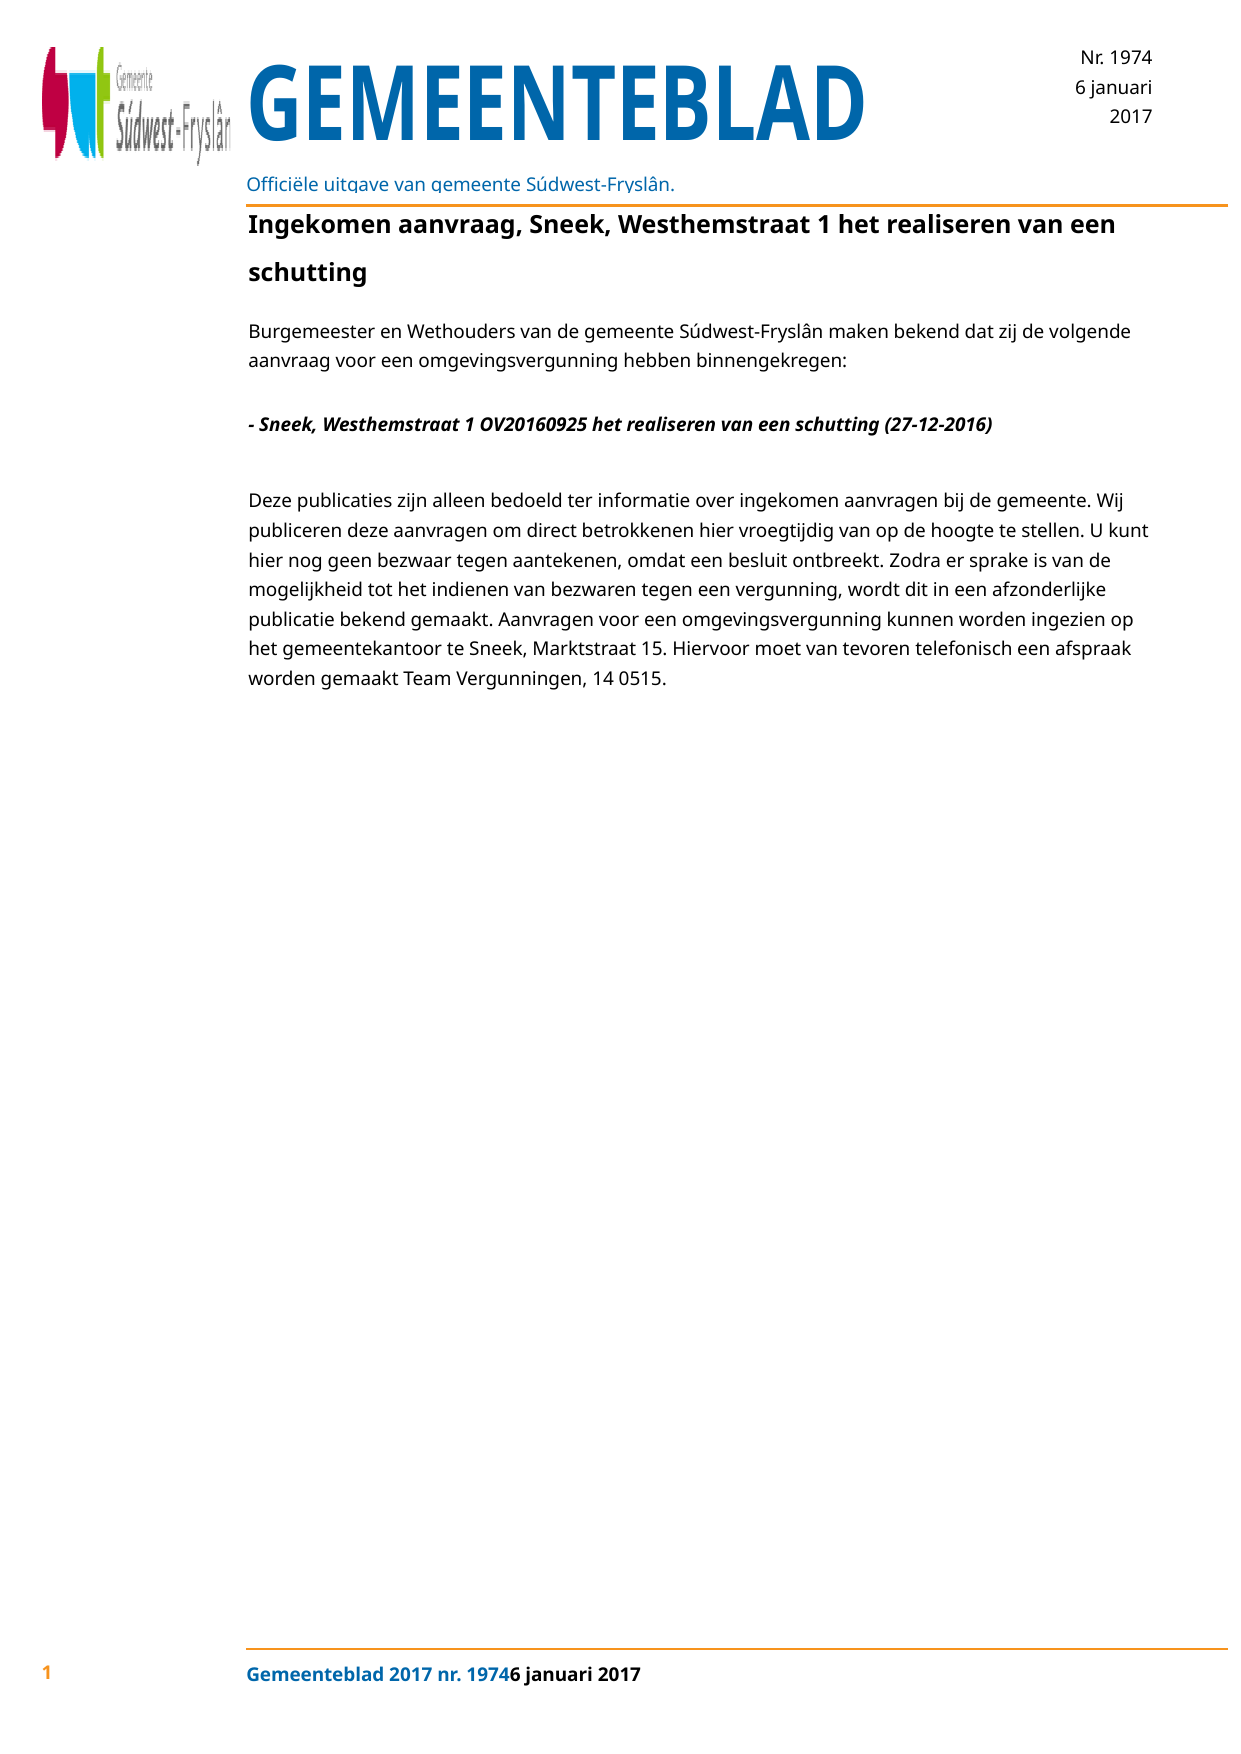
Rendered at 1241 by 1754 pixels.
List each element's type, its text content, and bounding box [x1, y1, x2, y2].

text Deze publicaties zijn alleen bedoeld ter informatie over ingekomen aanvragen bij de gemeente. Wij publiceren deze aanvragen om direct betrokkenen hier vroegtijdig van op de hoogte te stellen. U kunt hier nog geen bezwaar tegen aantekenen, omdat een besluit ontbreekt. Zodra er sprake is van de mogelijkheid tot het indienen van bezwaren tegen een vergunning, wordt dit in een afzonderlijke publicatie bekend gemaakt. Aanvragen voor een omgevingsvergunning kunnen worden ingezien op het gemeentekantoor te Sneek, Marktstraat 15. Hiervoor moet van tevoren telefonisch een afspraak worden gemaakt Team Vergunningen, 14 0515. [248, 488, 1152, 691]
picture [41, 47, 231, 172]
text Ingekomen aanvraag, Sneek, Westhemstraat 1 het realiseren van een schutting [248, 207, 1152, 288]
text Burgemeester en Wethouders van de gemeente Súdwest-Fryslân maken bekend dat zij de volgende aanvraag voor een omgevingsvergunning hebben binnengekregen: [248, 318, 1152, 373]
text - Sneek, Westhemstraat 1 OV20160925 het realiseren van een schutting (27-12-2016) [248, 411, 1152, 437]
